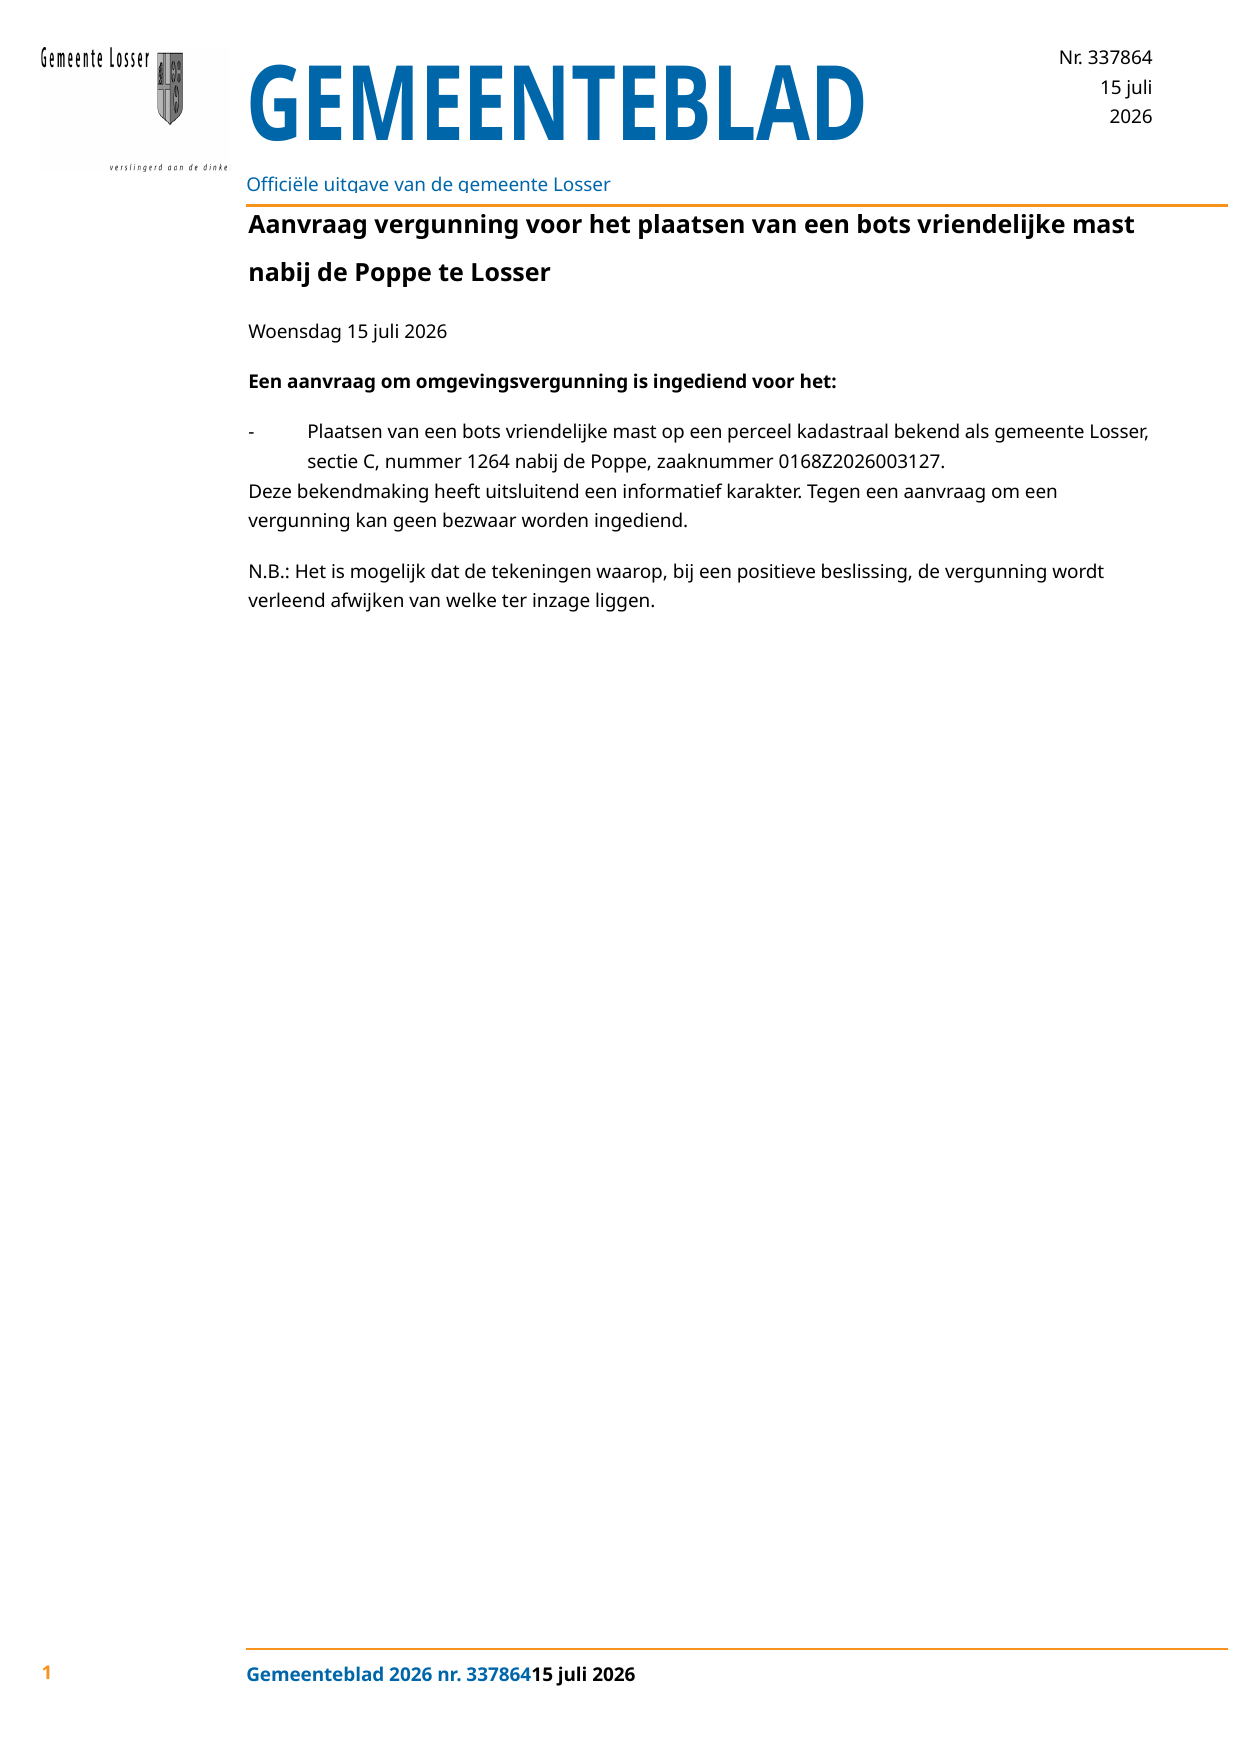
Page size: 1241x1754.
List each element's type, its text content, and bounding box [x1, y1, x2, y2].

text Een aanvraag om omgevingsvergunning is ingediend voor het: [248, 368, 1152, 394]
text Deze bekendmaking heeft uitsluitend een informatief karakter. Tegen een aanvraag om een vergunning kan geen bezwaar worden ingediend. [248, 478, 1152, 533]
text N.B.: Het is mogelijk dat de tekeningen waarop, bij een positieve beslissing, de vergunning wordt verleend afwijken van welke ter inzage liggen. [248, 558, 1152, 613]
text Woensdag 15 juli 2026 [248, 318, 1152, 344]
list Plaatsen van een bots vriendelijke mast op een perceel kadastraal bekend als gemeente Losser, sectie C, nummer 1264 nabij de Poppe, zaaknummer 0168Z2026003127. [248, 419, 1152, 474]
text Aanvraag vergunning voor het plaatsen van een bots vriendelijke mast nabij de Poppe te Losser [248, 207, 1152, 288]
picture [41, 47, 231, 172]
